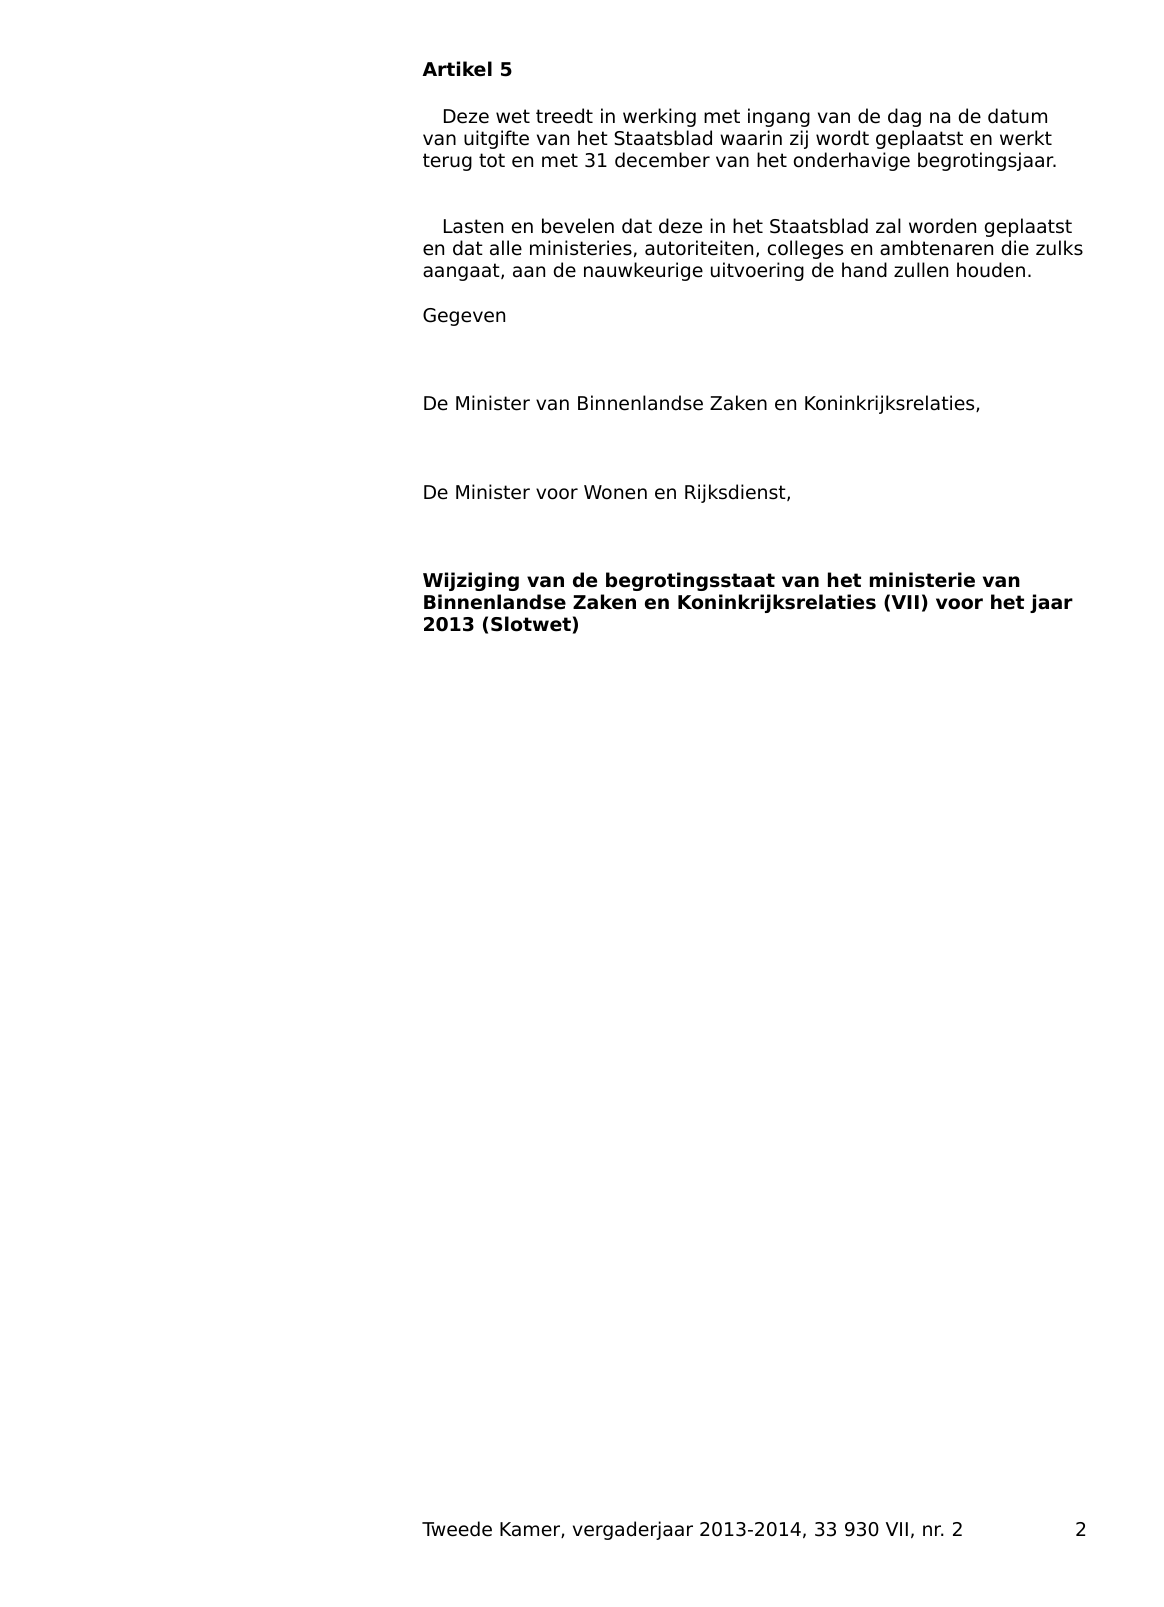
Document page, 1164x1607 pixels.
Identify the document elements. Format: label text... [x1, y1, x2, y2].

text Deze wet treedt in werking met ingang van de dag na de datum van uitgifte van het Staatsblad waarin zij wordt geplaatst en werkt terug tot en met 31 december van het onderhavige begrotingsjaar. [422, 106, 1087, 172]
subtitle Artikel 5 [422, 59, 1087, 81]
text De Minister van Binnenlandse Zaken en Koninkrijksrelaties, [422, 393, 1087, 415]
text De Minister voor Wonen en Rijksdienst, [422, 482, 1087, 503]
text Gegeven [422, 304, 1087, 326]
text Lasten en bevelen dat deze in het Staatsblad zal worden geplaatst en dat alle ministeries, autoriteiten, colleges en ambtenaren die zulks aangaat, aan de nauwkeurige uitvoering de hand zullen houden. [422, 216, 1087, 282]
subtitle Wijziging van de begrotingsstaat van het ministerie van Binnenlandse Zaken en Koninkrijksrelaties (VII) voor het jaar 2013 (Slotwet) [422, 570, 1087, 636]
